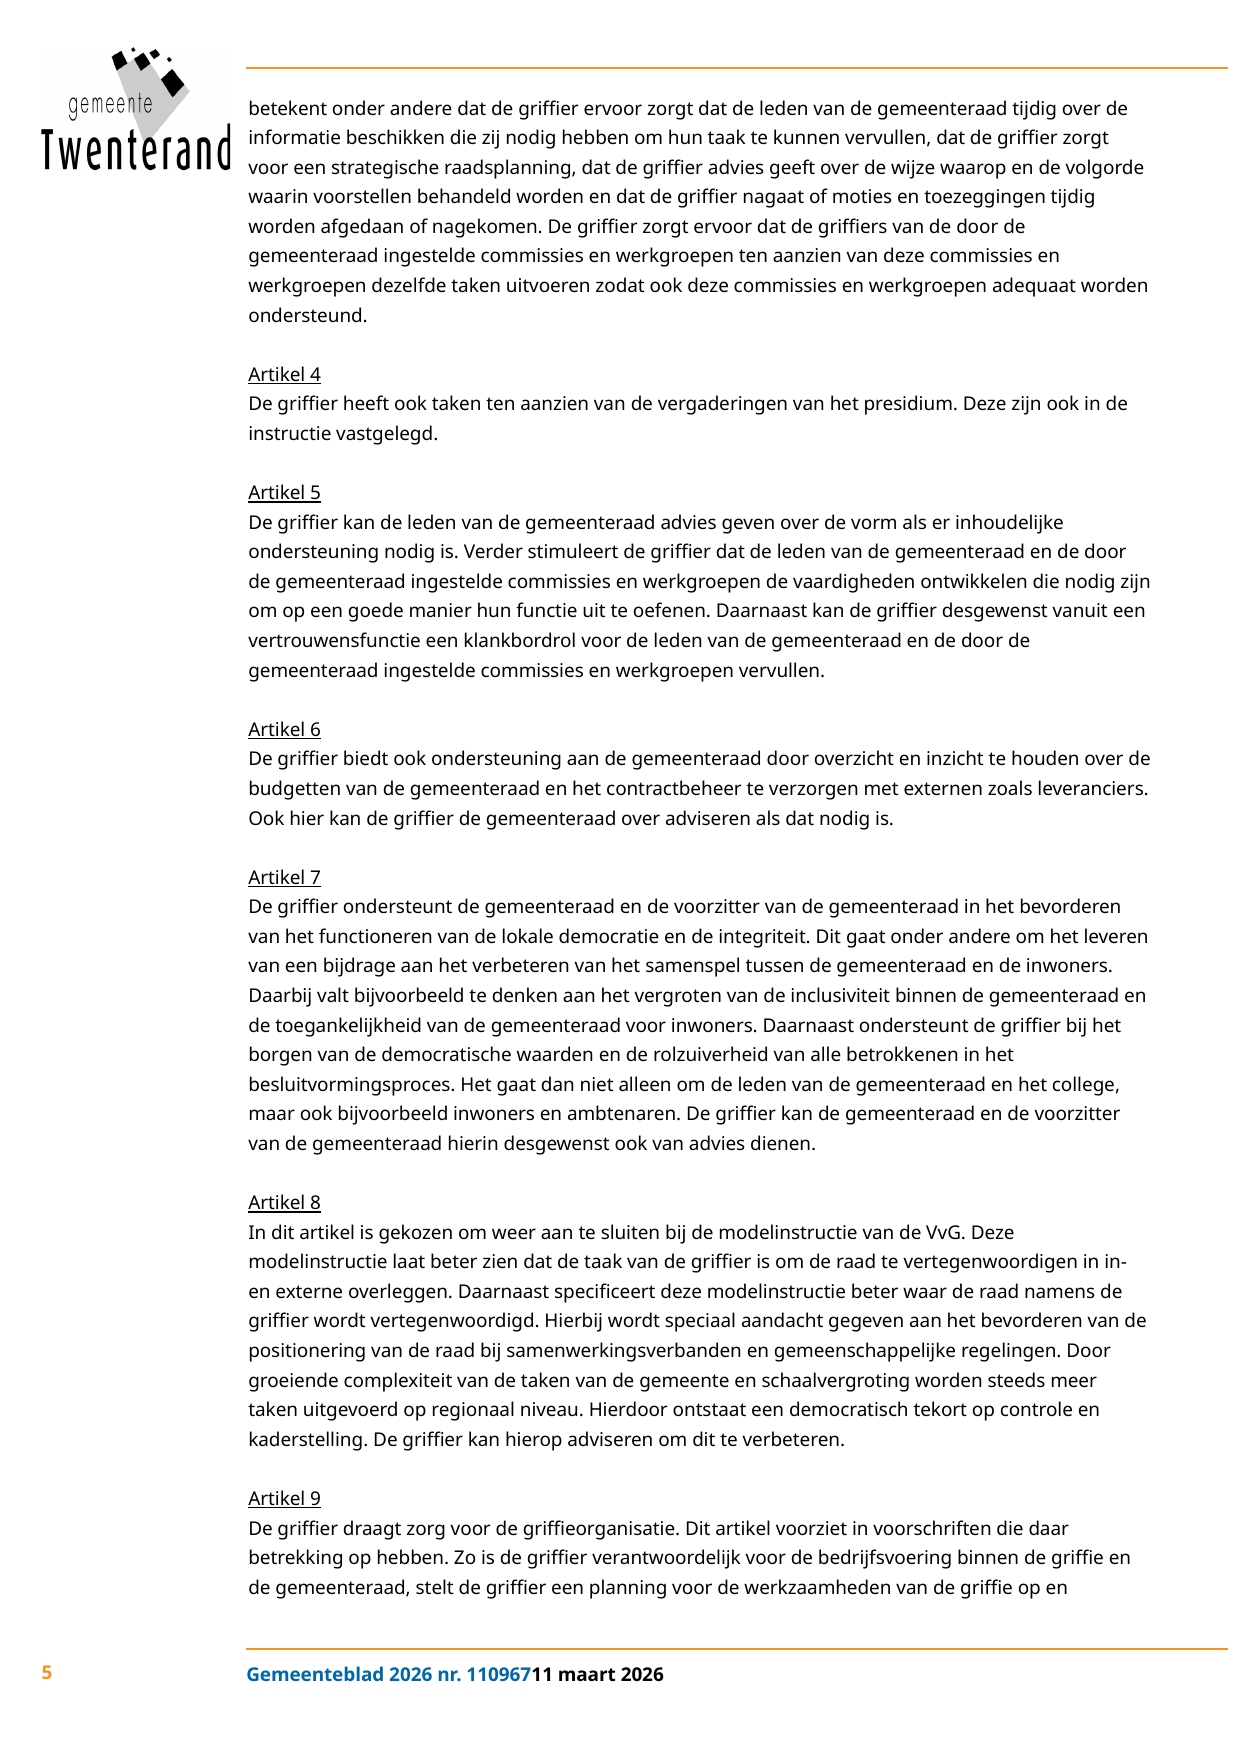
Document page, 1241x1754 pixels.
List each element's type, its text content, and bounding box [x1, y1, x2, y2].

picture [41, 47, 231, 172]
text betekent onder andere dat de griffier ervoor zorgt dat de leden van de gemeenteraad tijdig over de informatie beschikken die zij nodig hebben om hun taak te kunnen vervullen, dat de griffier zorgt voor een strategische raadsplanning, dat de griffier advies geeft over de wijze waarop en de volgorde waarin voorstellen behandeld worden en dat de griffier nagaat of moties en toezeggingen tijdig worden afgedaan of nagekomen. De griffier zorgt ervoor dat de griffiers van de door de gemeenteraad ingestelde commissies en werkgroepen ten aanzien van deze commissies en werkgroepen dezelfde taken uitvoeren zodat ook deze commissies en werkgroepen adequaat worden ondersteund. [248, 95, 1152, 328]
text In dit artikel is gekozen om weer aan te sluiten bij de modelinstructie van de VvG. Deze modelinstructie laat beter zien dat de taak van de griffier is om de raad te vertegenwoordigen in in- en externe overleggen. Daarnaast specificeert deze modelinstructie beter waar de raad namens de griffier wordt vertegenwoordigd. Hierbij wordt speciaal aandacht gegeven aan het bevorderen van de positionering van de raad bij samenwerkingsverbanden en gemeenschappelijke regelingen. Door groeiende complexiteit van de taken van de gemeente en schaalvergroting worden steeds meer taken uitgevoerd op regionaal niveau. Hierdoor ontstaat een democratisch tekort op controle en kaderstelling. De griffier kan hierop adviseren om dit te verbeteren. [248, 1219, 1152, 1452]
text De griffier draagt zorg voor de griffieorganisatie. Dit artikel voorziet in voorschriften die daar betrekking op hebben. Zo is de griffier verantwoordelijk voor de bedrijfsvoering binnen de griffie en de gemeenteraad, stelt de griffier een planning voor de werkzaamheden van de griffie op en [248, 1515, 1152, 1600]
text Artikel 7 [248, 864, 1152, 890]
text Artikel 4 [248, 361, 1152, 387]
text Artikel 5 [248, 479, 1152, 505]
text De griffier kan de leden van de gemeenteraad advies geven over de vorm als er inhoudelijke ondersteuning nodig is. Verder stimuleert de griffier dat de leden van de gemeenteraad en de door de gemeenteraad ingestelde commissies en werkgroepen de vaardigheden ontwikkelen die nodig zijn om op een goede manier hun functie uit te oefenen. Daarnaast kan de griffier desgewenst vanuit een vertrouwensfunctie een klankbordrol voor de leden van de gemeenteraad en de door de gemeenteraad ingestelde commissies en werkgroepen vervullen. [248, 509, 1152, 683]
text Artikel 6 [248, 716, 1152, 742]
text De griffier biedt ook ondersteuning aan de gemeenteraad door overzicht en inzicht te houden over de budgetten van de gemeenteraad en het contractbeheer te verzorgen met externen zoals leveranciers. Ook hier kan de griffier de gemeenteraad over adviseren als dat nodig is. [248, 746, 1152, 831]
text De griffier heeft ook taken ten aanzien van de vergaderingen van het presidium. Deze zijn ook in de instructie vastgelegd. [248, 391, 1152, 446]
text Artikel 9 [248, 1485, 1152, 1511]
text Artikel 8 [248, 1189, 1152, 1215]
text De griffier ondersteunt de gemeenteraad en de voorzitter van de gemeenteraad in het bevorderen van het functioneren van de lokale democratie en de integriteit. Dit gaat onder andere om het leveren van een bijdrage aan het verbeteren van het samenspel tussen de gemeenteraad en de inwoners. Daarbij valt bijvoorbeeld te denken aan het vergroten van de inclusiviteit binnen de gemeenteraad en de toegankelijkheid van de gemeenteraad voor inwoners. Daarnaast ondersteunt de griffier bij het borgen van de democratische waarden en de rolzuiverheid van alle betrokkenen in het besluitvormingsproces. Het gaat dan niet alleen om de leden van de gemeenteraad en het college, maar ook bijvoorbeeld inwoners en ambtenaren. De griffier kan de gemeenteraad en de voorzitter van de gemeenteraad hierin desgewenst ook van advies dienen. [248, 893, 1152, 1156]
